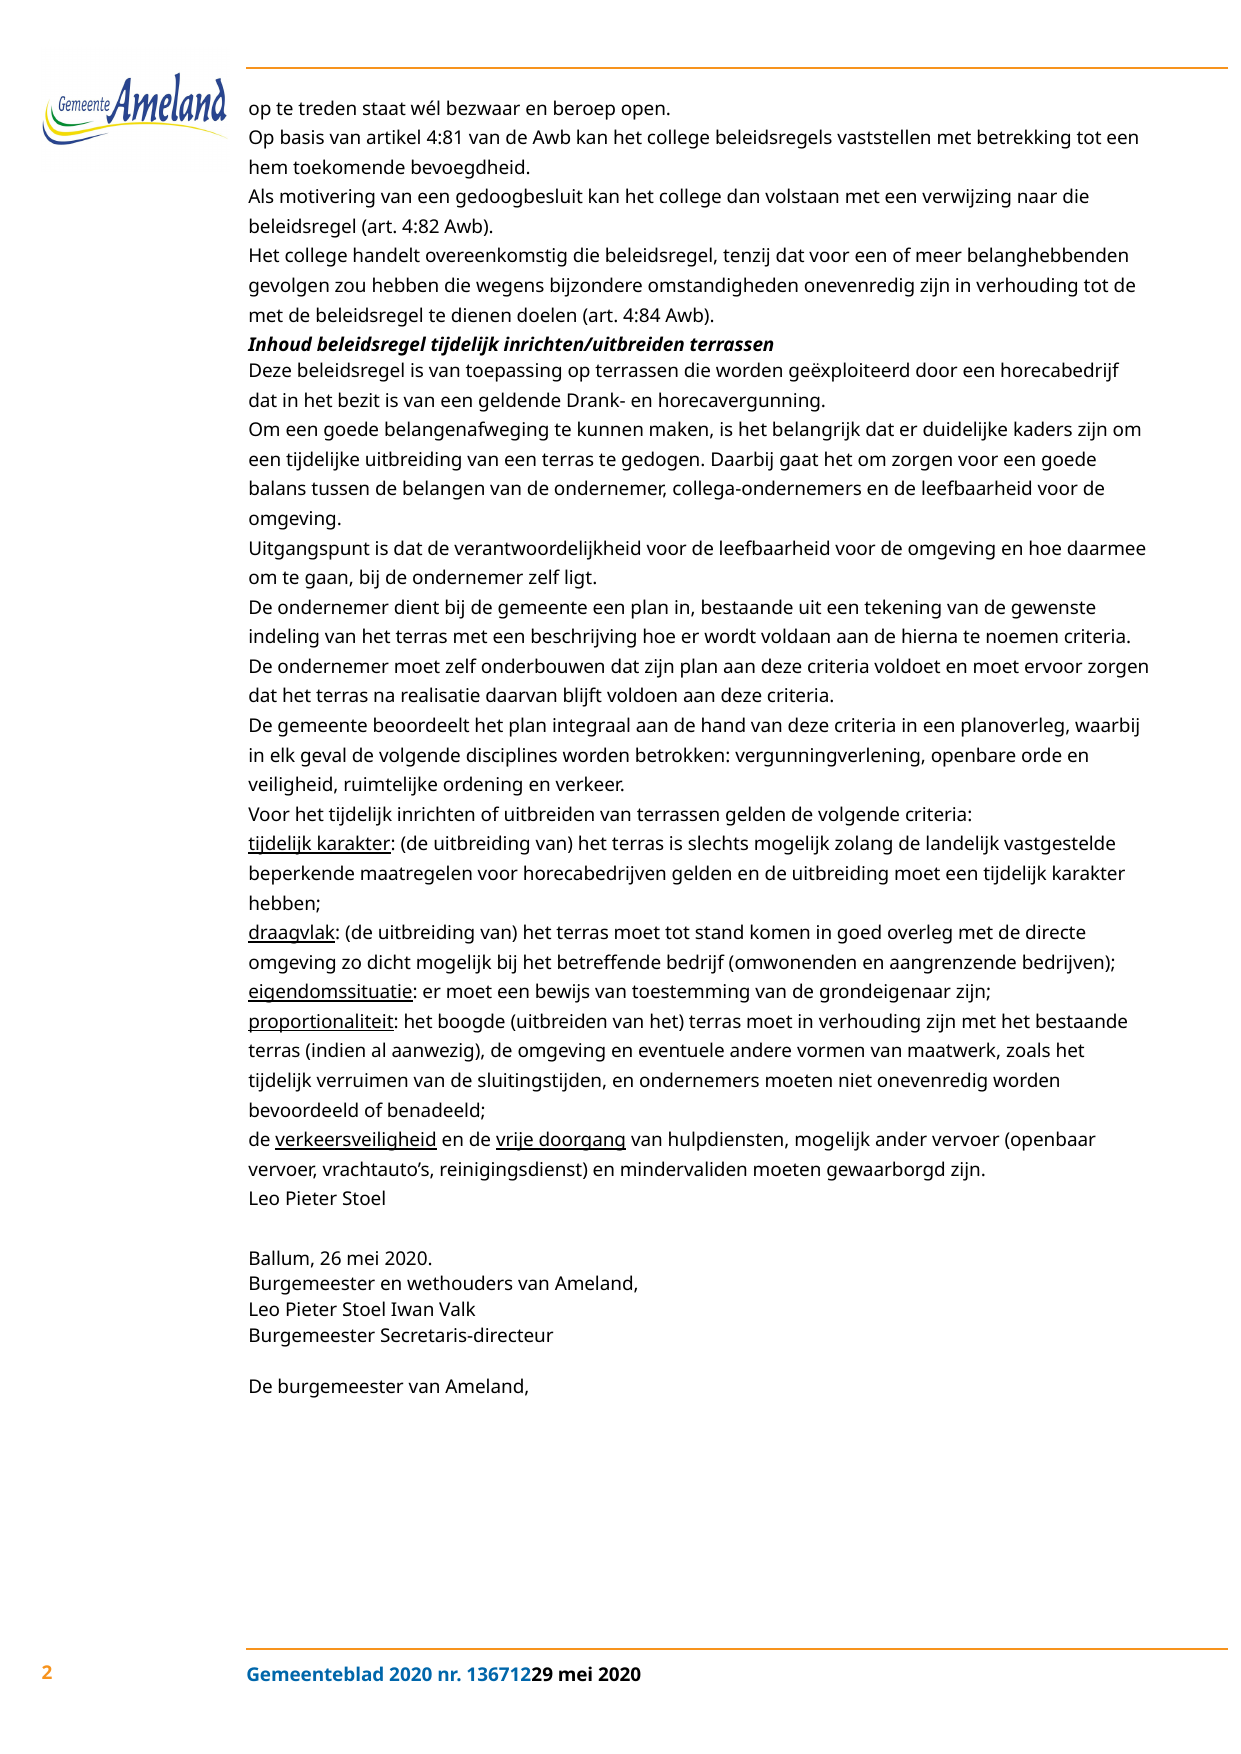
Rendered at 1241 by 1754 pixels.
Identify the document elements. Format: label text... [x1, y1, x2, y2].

text De burgemeester van Ameland, [248, 1373, 1152, 1399]
text Het college handelt overeenkomstig die beleidsregel, tenzij dat voor een of meer belanghebbenden gevolgen zou hebben die wegens bijzondere omstandigheden onevenredig zijn in verhouding tot de met de beleidsregel te dienen doelen (art. 4:84 Awb). [248, 243, 1152, 328]
text Uitgangspunt is dat de verantwoordelijkheid voor de leefbaarheid voor de omgeving en hoe daarmee om te gaan, bij de ondernemer zelf ligt. [248, 535, 1152, 590]
text Op basis van artikel 4:81 van de Awb kan het college beleidsregels vaststellen met betrekking tot een hem toekomende bevoegdheid. [248, 124, 1152, 180]
text draagvlak: (de uitbreiding van) het terras moet tot stand komen in goed overleg met de directe omgeving zo dicht mogelijk bij het betreffende bedrijf (omwonenden en aangrenzende bedrijven); [248, 919, 1152, 974]
text Deze beleidsregel is van toepassing op terrassen die worden geëxploiteerd door een horecabedrijf dat in het bezit is van een geldende Drank- en horecavergunning. [248, 357, 1152, 412]
text proportionaliteit: het boogde (uitbreiden van het) terras moet in verhouding zijn met het bestaande terras (indien al aanwezig), de omgeving en eventuele andere vormen van maatwerk, zoals het tijdelijk verruimen van de sluitingstijden, en ondernemers moeten niet onevenredig worden bevoordeeld of benadeeld; [248, 1008, 1152, 1122]
text Voor het tijdelijk inrichten of uitbreiden van terrassen gelden de volgende criteria: [248, 801, 1152, 827]
text Inhoud beleidsregel tijdelijk inrichten/uitbreiden terrassen [248, 331, 1152, 357]
text Burgemeester en wethouders van Ameland, [248, 1270, 1152, 1296]
text De ondernemer dient bij de gemeente een plan in, bestaande uit een tekening van de gewenste indeling van het terras met een beschrijving hoe er wordt voldaan aan de hierna te noemen criteria. De ondernemer moet zelf onderbouwen dat zijn plan aan deze criteria voldoet en moet ervoor zorgen dat het terras na realisatie daarvan blijft voldoen aan deze criteria. [248, 594, 1152, 708]
text de verkeersveiligheid en de vrije doorgang van hulpdiensten, mogelijk ander vervoer (openbaar vervoer, vrachtauto’s, reinigingsdienst) en mindervaliden moeten gewaarborgd zijn. [248, 1126, 1152, 1182]
text Leo Pieter Stoel [248, 1186, 1152, 1211]
text tijdelijk karakter: (de uitbreiding van) het terras is slechts mogelijk zolang de landelijk vastgestelde beperkende maatregelen voor horecabedrijven gelden en de uitbreiding moet een tijdelijk karakter hebben; [248, 831, 1152, 915]
text De gemeente beoordeelt het plan integraal aan de hand van deze criteria in een planoverleg, waarbij in elk geval de volgende disciplines worden betrokken: vergunningverlening, openbare orde en veiligheid, ruimtelijke ordening en verkeer. [248, 712, 1152, 797]
text eigendomssituatie: er moet een bewijs van toestemming van de grondeigenaar zijn; [248, 978, 1152, 1004]
text op te treden staat wél bezwaar en beroep open. [248, 95, 1152, 121]
text Als motivering van een gedoogbesluit kan het college dan volstaan met een verwijzing naar die beleidsregel (art. 4:82 Awb). [248, 183, 1152, 239]
picture [41, 47, 231, 172]
text Leo Pieter Stoel Iwan Valk [248, 1296, 1152, 1322]
text Burgemeester Secretaris-directeur [248, 1322, 1152, 1348]
text Ballum, 26 mei 2020. [248, 1245, 1152, 1270]
text Om een goede belangenafweging te kunnen maken, is het belangrijk dat er duidelijke kaders zijn om een tijdelijke uitbreiding van een terras te gedogen. Daarbij gaat het om zorgen voor een goede balans tussen de belangen van de ondernemer, collega-ondernemers en de leefbaarheid voor de omgeving. [248, 416, 1152, 531]
